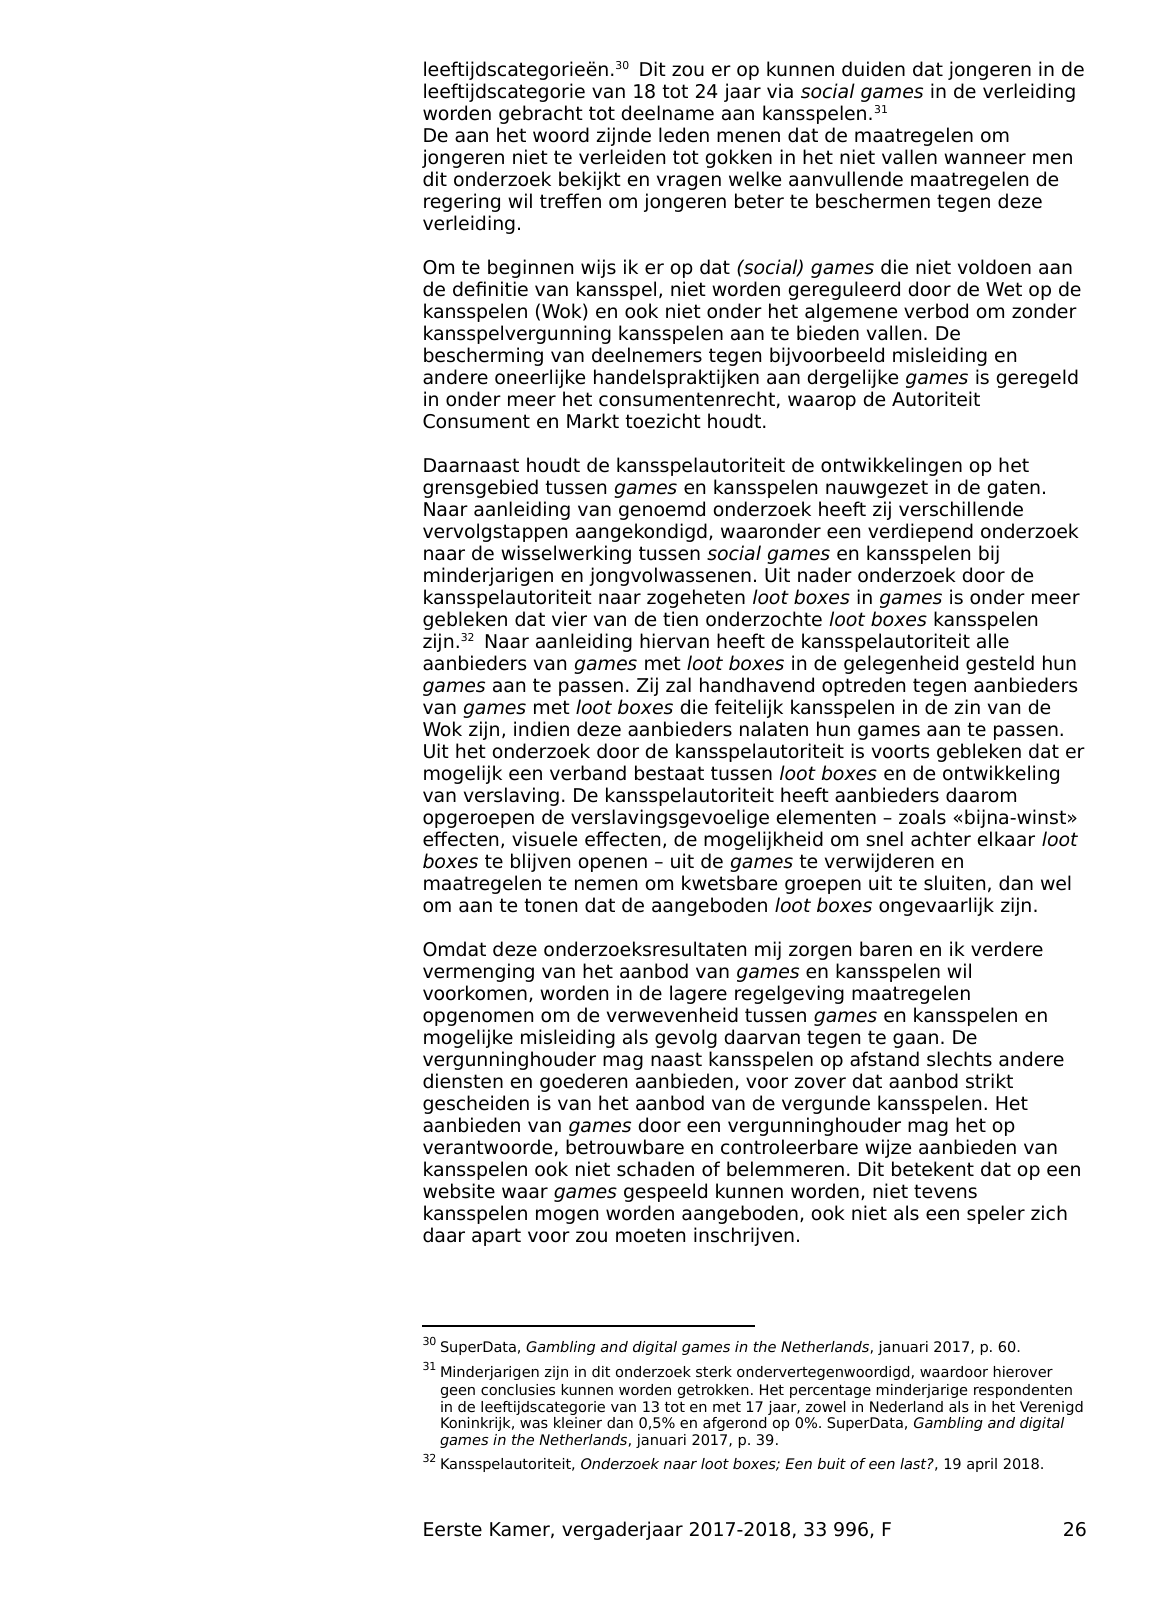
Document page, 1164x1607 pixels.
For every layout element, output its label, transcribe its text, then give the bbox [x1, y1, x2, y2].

text SuperData, Gambling and digital games in the Netherlands, januari 2017, p. 60. [422, 1335, 1087, 1357]
text Kansspelautoriteit, Onderzoek naar loot boxes; Een buit of een last?, 19 april 2018. [422, 1452, 1087, 1474]
text Daarnaast houdt de kansspelautoriteit de ontwikkelingen op het grensgebied tussen games en kansspelen nauwgezet in de gaten. Naar aanleiding van genoemd onderzoek heeft zij verschillende vervolgstappen aangekondigd, waaronder een verdiepend onderzoek naar de wisselwerking tussen social games en kansspelen bij minderjarigen en jongvolwassenen. Uit nader onderzoek door de kansspelautoriteit naar zogeheten loot boxes in games is onder meer gebleken dat vier van de tien onderzochte loot boxes kansspelen zijn. Naar aanleiding hiervan heeft de kansspelautoriteit alle aanbieders van games met loot boxes in de gelegenheid gesteld hun games aan te passen. Zij zal handhavend optreden tegen aanbieders van games met loot boxes die feitelijk kansspelen in de zin van de Wok zijn, indien deze aanbieders nalaten hun games aan te passen. Uit het onderzoek door de kansspelautoriteit is voorts gebleken dat er mogelijk een verband bestaat tussen loot boxes en de ontwikkeling van verslaving. De kansspelautoriteit heeft aanbieders daarom opgeroepen de verslavingsgevoelige elementen – zoals «bijna-winst» effecten, visuele effecten, de mogelijkheid om snel achter elkaar loot boxes te blijven openen – uit de games te verwijderen en maatregelen te nemen om kwetsbare groepen uit te sluiten, dan wel om aan te tonen dat de aangeboden loot boxes ongevaarlijk zijn. [422, 455, 1087, 917]
text leeftijdscategorieën. Dit zou er op kunnen duiden dat jongeren in de leeftijdscategorie van 18 tot 24 jaar via social games in de verleiding worden gebracht tot deelname aan kansspelen. [422, 59, 1087, 125]
text Minderjarigen zijn in dit onderzoek sterk ondervertegenwoordigd, waardoor hierover geen conclusies kunnen worden getrokken. Het percentage minderjarige respondenten in de leeftijdscategorie van 13 tot en met 17 jaar, zowel in Nederland als in het Verenigd Koninkrijk, was kleiner dan 0,5% en afgerond op 0%. SuperData, Gambling and digital games in the Netherlands, januari 2017, p. 39. [422, 1360, 1087, 1449]
text Omdat deze onderzoeksresultaten mij zorgen baren en ik verdere vermenging van het aanbod van games en kansspelen wil voorkomen, worden in de lagere regelgeving maatregelen opgenomen om de verwevenheid tussen games en kansspelen en mogelijke misleiding als gevolg daarvan tegen te gaan. De vergunninghouder mag naast kansspelen op afstand slechts andere diensten en goederen aanbieden, voor zover dat aanbod strikt gescheiden is van het aanbod van de vergunde kansspelen. Het aanbieden van games door een vergunninghouder mag het op verantwoorde, betrouwbare en controleerbare wijze aanbieden van kansspelen ook niet schaden of belemmeren. Dit betekent dat op een website waar games gespeeld kunnen worden, niet tevens kansspelen mogen worden aangeboden, ook niet als een speler zich daar apart voor zou moeten inschrijven. [422, 939, 1087, 1247]
text De aan het woord zijnde leden menen dat de maatregelen om jongeren niet te verleiden tot gokken in het niet vallen wanneer men dit onderzoek bekijkt en vragen welke aanvullende maatregelen de regering wil treffen om jongeren beter te beschermen tegen deze verleiding. [422, 125, 1087, 235]
text Om te beginnen wijs ik er op dat (social) games die niet voldoen aan de definitie van kansspel, niet worden gereguleerd door de Wet op de kansspelen (Wok) en ook niet onder het algemene verbod om zonder kansspelvergunning kansspelen aan te bieden vallen. De bescherming van deelnemers tegen bijvoorbeeld misleiding en andere oneerlijke handelspraktijken aan dergelijke games is geregeld in onder meer het consumentenrecht, waarop de Autoriteit Consument en Markt toezicht houdt. [422, 257, 1087, 433]
